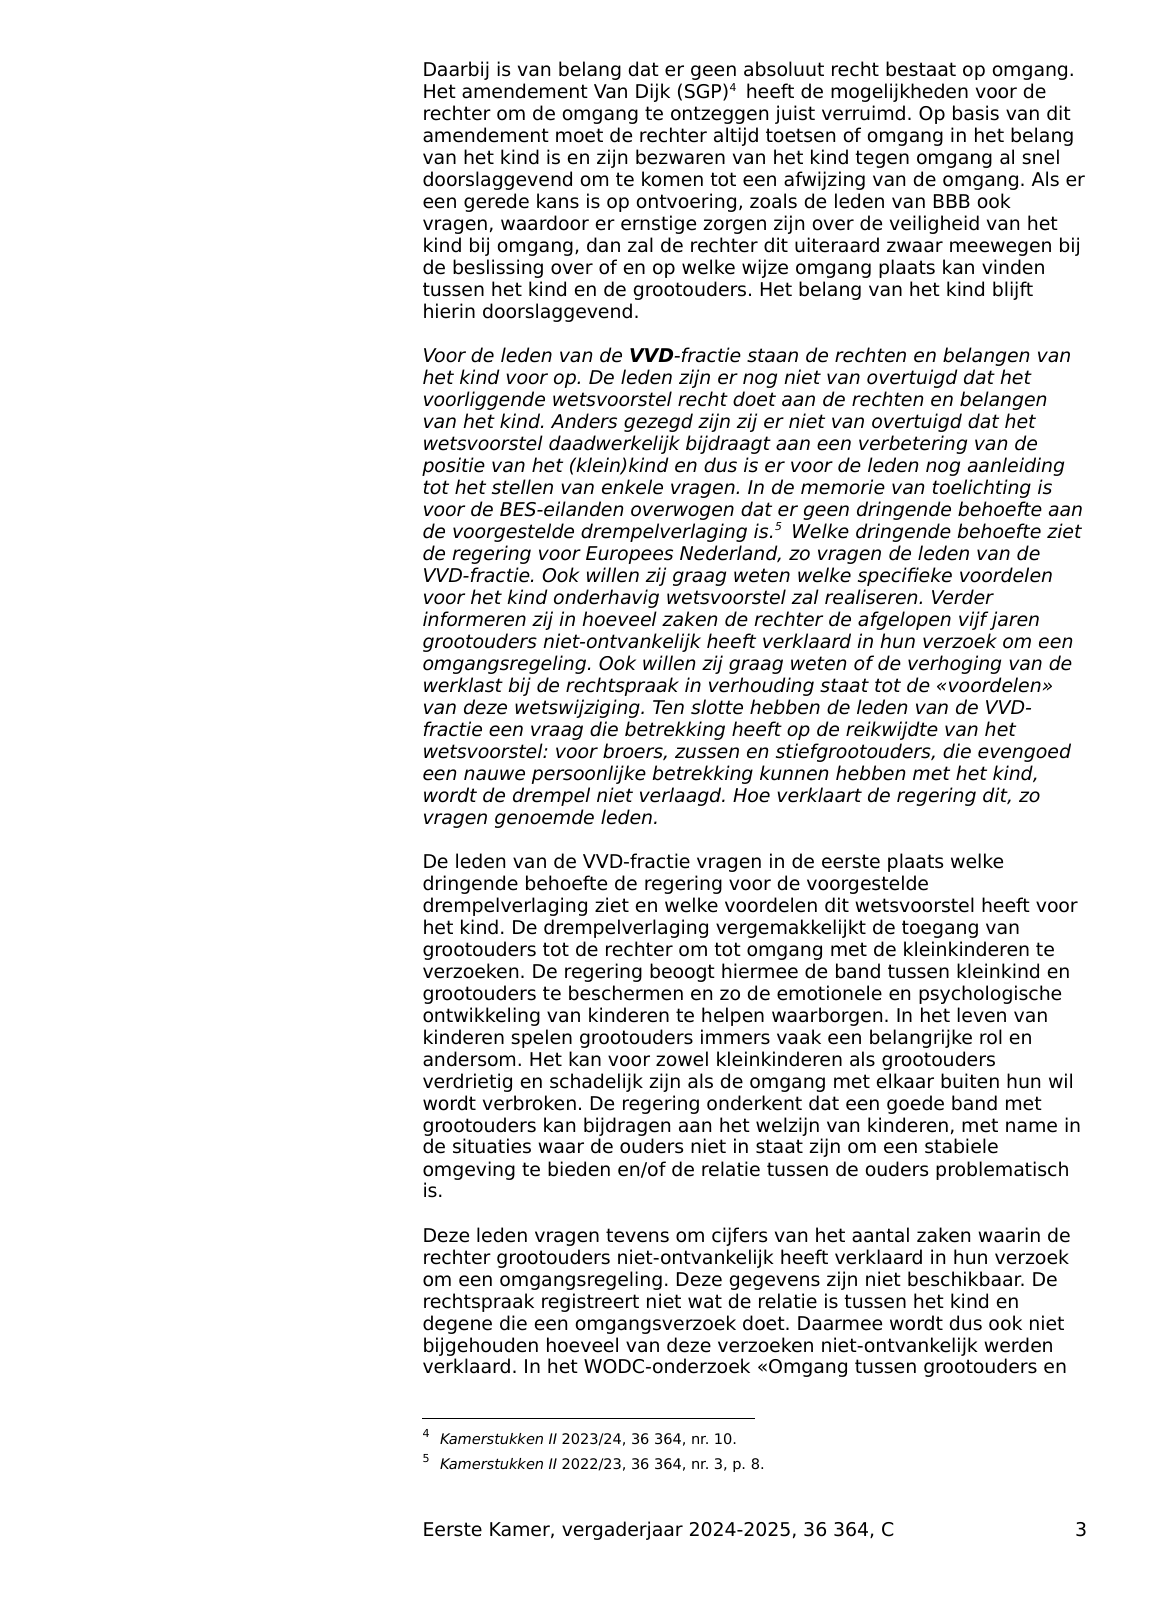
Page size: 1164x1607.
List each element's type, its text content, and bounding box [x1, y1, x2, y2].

text Daarbij is van belang dat er geen absoluut recht bestaat op omgang. Het amendement Van Dijk (SGP) heeft de mogelijkheden voor de rechter om de omgang te ontzeggen juist verruimd. Op basis van dit amendement moet de rechter altijd toetsen of omgang in het belang van het kind is en zijn bezwaren van het kind tegen omgang al snel doorslaggevend om te komen tot een afwijzing van de omgang. Als er een gerede kans is op ontvoering, zoals de leden van BBB ook vragen, waardoor er ernstige zorgen zijn over de veiligheid van het kind bij omgang, dan zal de rechter dit uiteraard zwaar meewegen bij de beslissing over of en op welke wijze omgang plaats kan vinden tussen het kind en de grootouders. Het belang van het kind blijft hierin doorslaggevend. [422, 59, 1087, 323]
text Voor de leden van de VVD-fractie staan de rechten en belangen van het kind voor op. De leden zijn er nog niet van overtuigd dat het voorliggende wetsvoorstel recht doet aan de rechten en belangen van het kind. Anders gezegd zijn zij er niet van overtuigd dat het wetsvoorstel daadwerkelijk bijdraagt aan een verbetering van de positie van het (klein)kind en dus is er voor de leden nog aanleiding tot het stellen van enkele vragen. In de memorie van toelichting is voor de BES-eilanden overwogen dat er geen dringende behoefte aan de voorgestelde drempelverlaging is. Welke dringende behoefte ziet de regering voor Europees Nederland, zo vragen de leden van de VVD-fractie. Ook willen zij graag weten welke specifieke voordelen voor het kind onderhavig wetsvoorstel zal realiseren. Verder informeren zij in hoeveel zaken de rechter de afgelopen vijf jaren grootouders niet-ontvankelijk heeft verklaard in hun verzoek om een omgangsregeling. Ook willen zij graag weten of de verhoging van de werklast bij de rechtspraak in verhouding staat tot de «voordelen» van deze wetswijziging. Ten slotte hebben de leden van de VVD-fractie een vraag die betrekking heeft op de reikwijdte van het wetsvoorstel: voor broers, zussen en stiefgrootouders, die evengoed een nauwe persoonlijke betrekking kunnen hebben met het kind, wordt de drempel niet verlaagd. Hoe verklaart de regering dit, zo vragen genoemde leden. [422, 345, 1087, 828]
text De leden van de VVD-fractie vragen in de eerste plaats welke dringende behoefte de regering voor de voorgestelde drempelverlaging ziet en welke voordelen dit wetsvoorstel heeft voor het kind. De drempelverlaging vergemakkelijkt de toegang van grootouders tot de rechter om tot omgang met de kleinkinderen te verzoeken. De regering beoogt hiermee de band tussen kleinkind en grootouders te beschermen en zo de emotionele en psychologische ontwikkeling van kinderen te helpen waarborgen. In het leven van kinderen spelen grootouders immers vaak een belangrijke rol en andersom. Het kan voor zowel kleinkinderen als grootouders verdrietig en schadelijk zijn als de omgang met elkaar buiten hun wil wordt verbroken. De regering onderkent dat een goede band met grootouders kan bijdragen aan het welzijn van kinderen, met name in de situaties waar de ouders niet in staat zijn om een stabiele omgeving te bieden en/of de relatie tussen de ouders problematisch is. [422, 851, 1087, 1202]
text Kamerstukken II 2022/23, 36 364, nr. 3, p. 8. [422, 1452, 1087, 1474]
text Deze leden vragen tevens om cijfers van het aantal zaken waarin de rechter grootouders niet-ontvankelijk heeft verklaard in hun verzoek om een omgangsregeling. Deze gegevens zijn niet beschikbaar. De rechtspraak registreert niet wat de relatie is tussen het kind en degene die een omgangsverzoek doet. Daarmee wordt dus ook niet bijgehouden hoeveel van deze verzoeken niet-ontvankelijk werden verklaard. In het WODC-onderzoek «Omgang tussen grootouders en [422, 1224, 1087, 1378]
text Kamerstukken II 2023/24, 36 364, nr. 10. [422, 1427, 1087, 1449]
